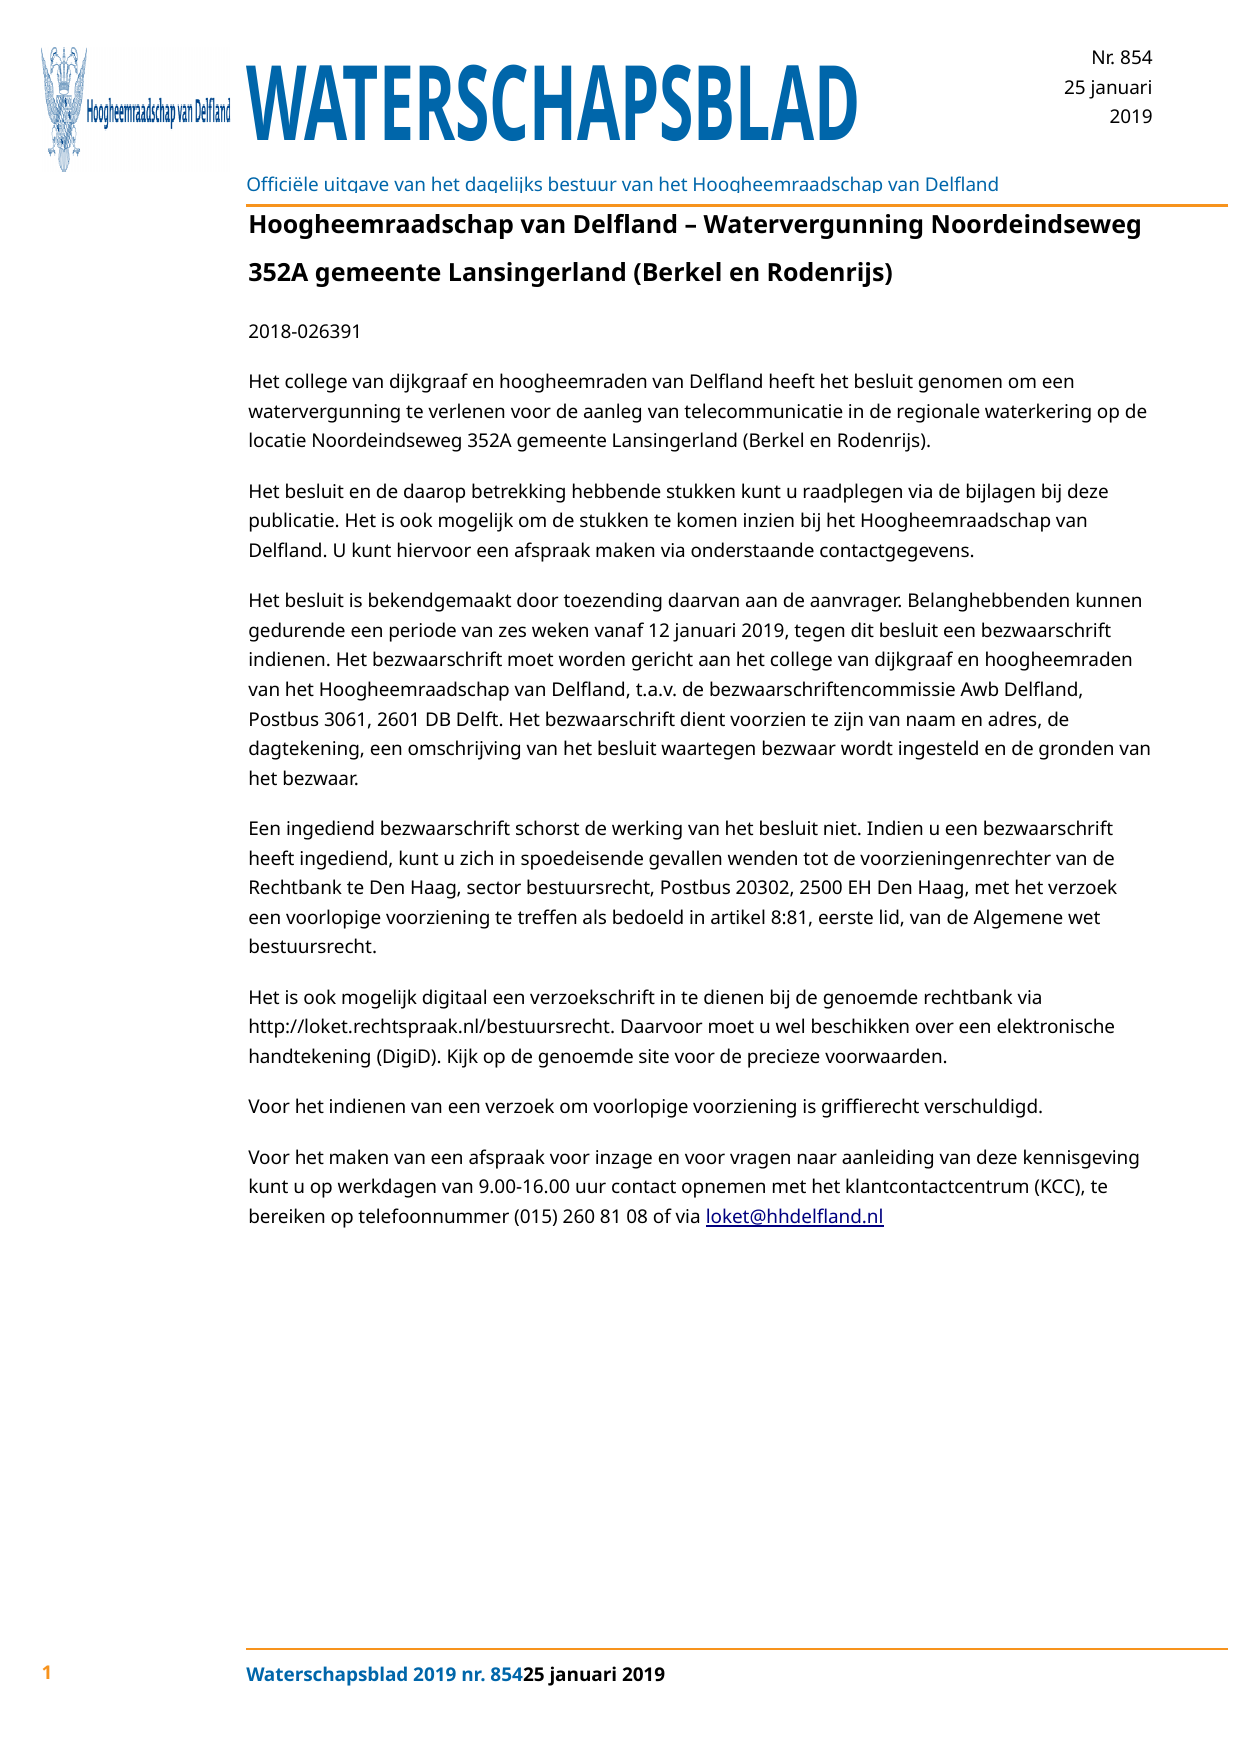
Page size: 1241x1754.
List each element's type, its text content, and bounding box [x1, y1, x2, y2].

text Een ingediend bezwaarschrift schorst de werking van het besluit niet. Indien u een bezwaarschrift heeft ingediend, kunt u zich in spoedeisende gevallen wenden tot de voorzieningenrechter van de Rechtbank te Den Haag, sector bestuursrecht, Postbus 20302, 2500 EH Den Haag, met het verzoek een voorlopige voorziening te treffen als bedoeld in artikel 8:81, eerste lid, van de Algemene wet bestuursrecht. [248, 815, 1152, 959]
text Voor het indienen van een verzoek om voorlopige voorziening is griffierecht verschuldigd. [248, 1094, 1152, 1119]
text Hoogheemraadschap van Delfland – Watervergunning Noordeindseweg 352A gemeente Lansingerland (Berkel en Rodenrijs) [248, 207, 1152, 288]
text Voor het maken van een afspraak voor inzage en voor vragen naar aanleiding van deze kennisgeving kunt u op werkdagen van 9.00-16.00 uur contact opnemen met het klantcontactcentrum (KCC), te bereiken op telefoonnummer (015) 260 81 08 of via loket@hhdelfland.nl [248, 1144, 1152, 1229]
picture [41, 47, 231, 172]
text Het besluit en de daarop betrekking hebbende stukken kunt u raadplegen via de bijlagen bij deze publicatie. Het is ook mogelijk om de stukken te komen inzien bij het Hoogheemraadschap van Delfland. U kunt hiervoor een afspraak maken via onderstaande contactgegevens. [248, 478, 1152, 563]
text Het college van dijkgraaf en hoogheemraden van Delfland heeft het besluit genomen om een watervergunning te verlenen voor de aanleg van telecommunicatie in de regionale waterkering op de locatie Noordeindseweg 352A gemeente Lansingerland (Berkel en Rodenrijs). [248, 368, 1152, 453]
text Het is ook mogelijk digitaal een verzoekschrift in te dienen bij de genoemde rechtbank via http://loket.rechtspraak.nl/bestuursrecht. Daarvoor moet u wel beschikken over een elektronische handtekening (DigiD). Kijk op de genoemde site voor de precieze voorwaarden. [248, 984, 1152, 1069]
text Het besluit is bekendgemaakt door toezending daarvan aan de aanvrager. Belanghebbenden kunnen gedurende een periode van zes weken vanaf 12 januari 2019, tegen dit besluit een bezwaarschrift indienen. Het bezwaarschrift moet worden gericht aan het college van dijkgraaf en hoogheemraden van het Hoogheemraadschap van Delfland, t.a.v. de bezwaarschriftencommissie Awb Delfland, Postbus 3061, 2601 DB Delft. Het bezwaarschrift dient voorzien te zijn van naam en adres, de dagtekening, een omschrijving van het besluit waartegen bezwaar wordt ingesteld en de gronden van het bezwaar. [248, 587, 1152, 791]
text 2018-026391 [248, 318, 1152, 344]
